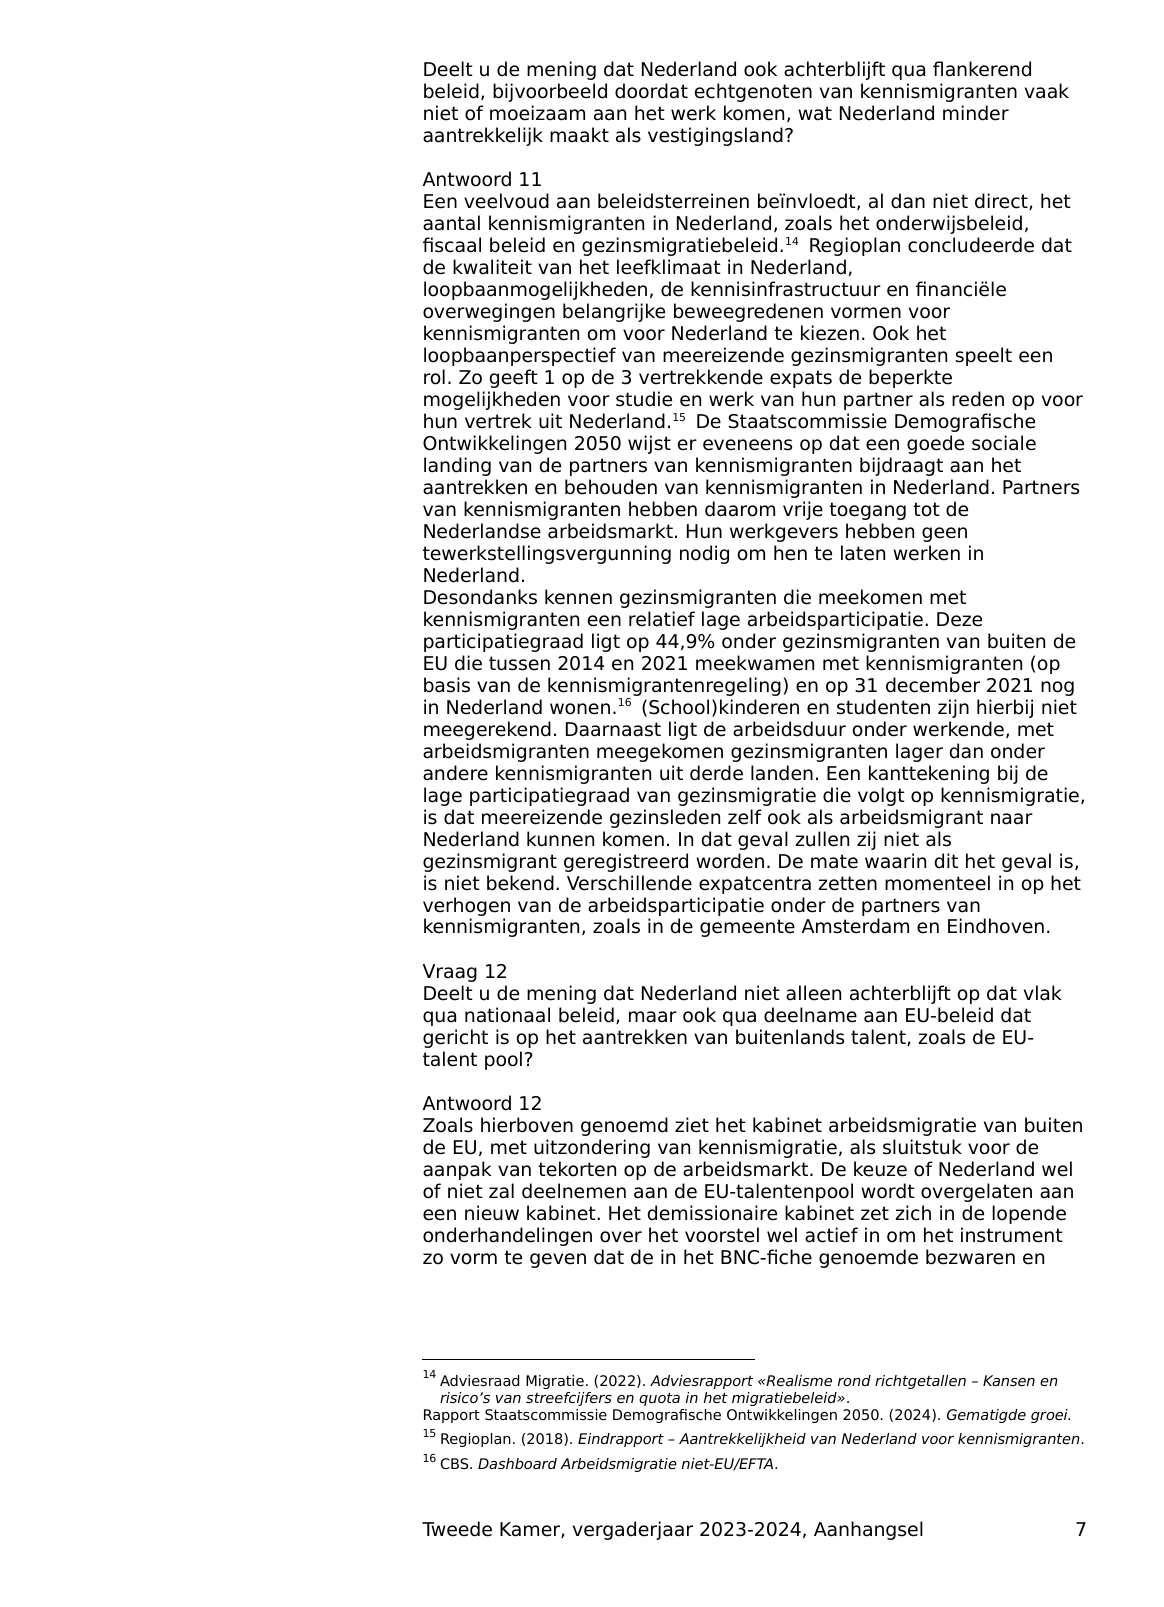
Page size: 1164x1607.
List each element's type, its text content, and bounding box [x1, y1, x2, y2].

text Antwoord 12 [422, 1093, 1087, 1115]
text Deelt u de mening dat Nederland niet alleen achterblijft op dat vlak qua nationaal beleid, maar ook qua deelname aan EU-beleid dat gericht is op het aantrekken van buitenlands talent, zoals de EU-talent pool? [422, 983, 1087, 1071]
text Een veelvoud aan beleidsterreinen beïnvloedt, al dan niet direct, het aantal kennismigranten in Nederland, zoals het onderwijsbeleid, fiscaal beleid en gezinsmigratiebeleid. Regioplan concludeerde dat de kwaliteit van het leefklimaat in Nederland, loopbaanmogelijkheden, de kennisinfrastructuur en financiële overwegingen belangrijke beweegredenen vormen voor kennismigranten om voor Nederland te kiezen. Ook het loopbaanperspectief van meereizende gezinsmigranten speelt een rol. Zo geeft 1 op de 3 vertrekkende expats de beperkte mogelijkheden voor studie en werk van hun partner als reden op voor hun vertrek uit Nederland. De Staatscommissie Demografische Ontwikkelingen 2050 wijst er eveneens op dat een goede sociale landing van de partners van kennismigranten bijdraagt aan het aantrekken en behouden van kennismigranten in Nederland. Partners van kennismigranten hebben daarom vrije toegang tot de Nederlandse arbeidsmarkt. Hun werkgevers hebben geen tewerkstellingsvergunning nodig om hen te laten werken in Nederland. [422, 191, 1087, 587]
text Antwoord 11 [422, 169, 1087, 191]
text CBS. Dashboard Arbeidsmigratie niet-EU/EFTA. [422, 1452, 1087, 1474]
text Desondanks kennen gezinsmigranten die meekomen met kennismigranten een relatief lage arbeidsparticipatie. Deze participatiegraad ligt op 44,9% onder gezinsmigranten van buiten de EU die tussen 2014 en 2021 meekwamen met kennismigranten (op basis van de kennismigrantenregeling) en op 31 december 2021 nog in Nederland wonen. (School)kinderen en studenten zijn hierbij niet meegerekend. Daarnaast ligt de arbeidsduur onder werkende, met arbeidsmigranten meegekomen gezinsmigranten lager dan onder andere kennismigranten uit derde landen. Een kanttekening bij de lage participatiegraad van gezinsmigratie die volgt op kennismigratie, is dat meereizende gezinsleden zelf ook als arbeidsmigrant naar Nederland kunnen komen. In dat geval zullen zij niet als gezinsmigrant geregistreerd worden. De mate waarin dit het geval is, is niet bekend. Verschillende expatcentra zetten momenteel in op het verhogen van de arbeidsparticipatie onder de partners van kennismigranten, zoals in de gemeente Amsterdam en Eindhoven. [422, 587, 1087, 938]
text Zoals hierboven genoemd ziet het kabinet arbeidsmigratie van buiten de EU, met uitzondering van kennismigratie, als sluitstuk voor de aanpak van tekorten op de arbeidsmarkt. De keuze of Nederland wel of niet zal deelnemen aan de EU-talentenpool wordt overgelaten aan een nieuw kabinet. Het demissionaire kabinet zet zich in de lopende onderhandelingen over het voorstel wel actief in om het instrument zo vorm te geven dat de in het BNC-fiche genoemde bezwaren en [422, 1115, 1087, 1291]
text Deelt u de mening dat Nederland ook achterblijft qua flankerend beleid, bijvoorbeeld doordat echtgenoten van kennismigranten vaak niet of moeizaam aan het werk komen, wat Nederland minder aantrekkelijk maakt als vestigingsland? [422, 59, 1087, 147]
text Rapport Staatscommissie Demografische Ontwikkelingen 2050. (2024). Gematigde groei. [422, 1407, 1087, 1424]
text Regioplan. (2018). Eindrapport – Aantrekkelijkheid van Nederland voor kennismigranten. [422, 1427, 1087, 1449]
text Adviesraad Migratie. (2022). Adviesrapport «Realisme rond richtgetallen – Kansen en risico’s van streefcijfers en quota in het migratiebeleid». [422, 1368, 1087, 1407]
text Vraag 12 [422, 961, 1087, 983]
